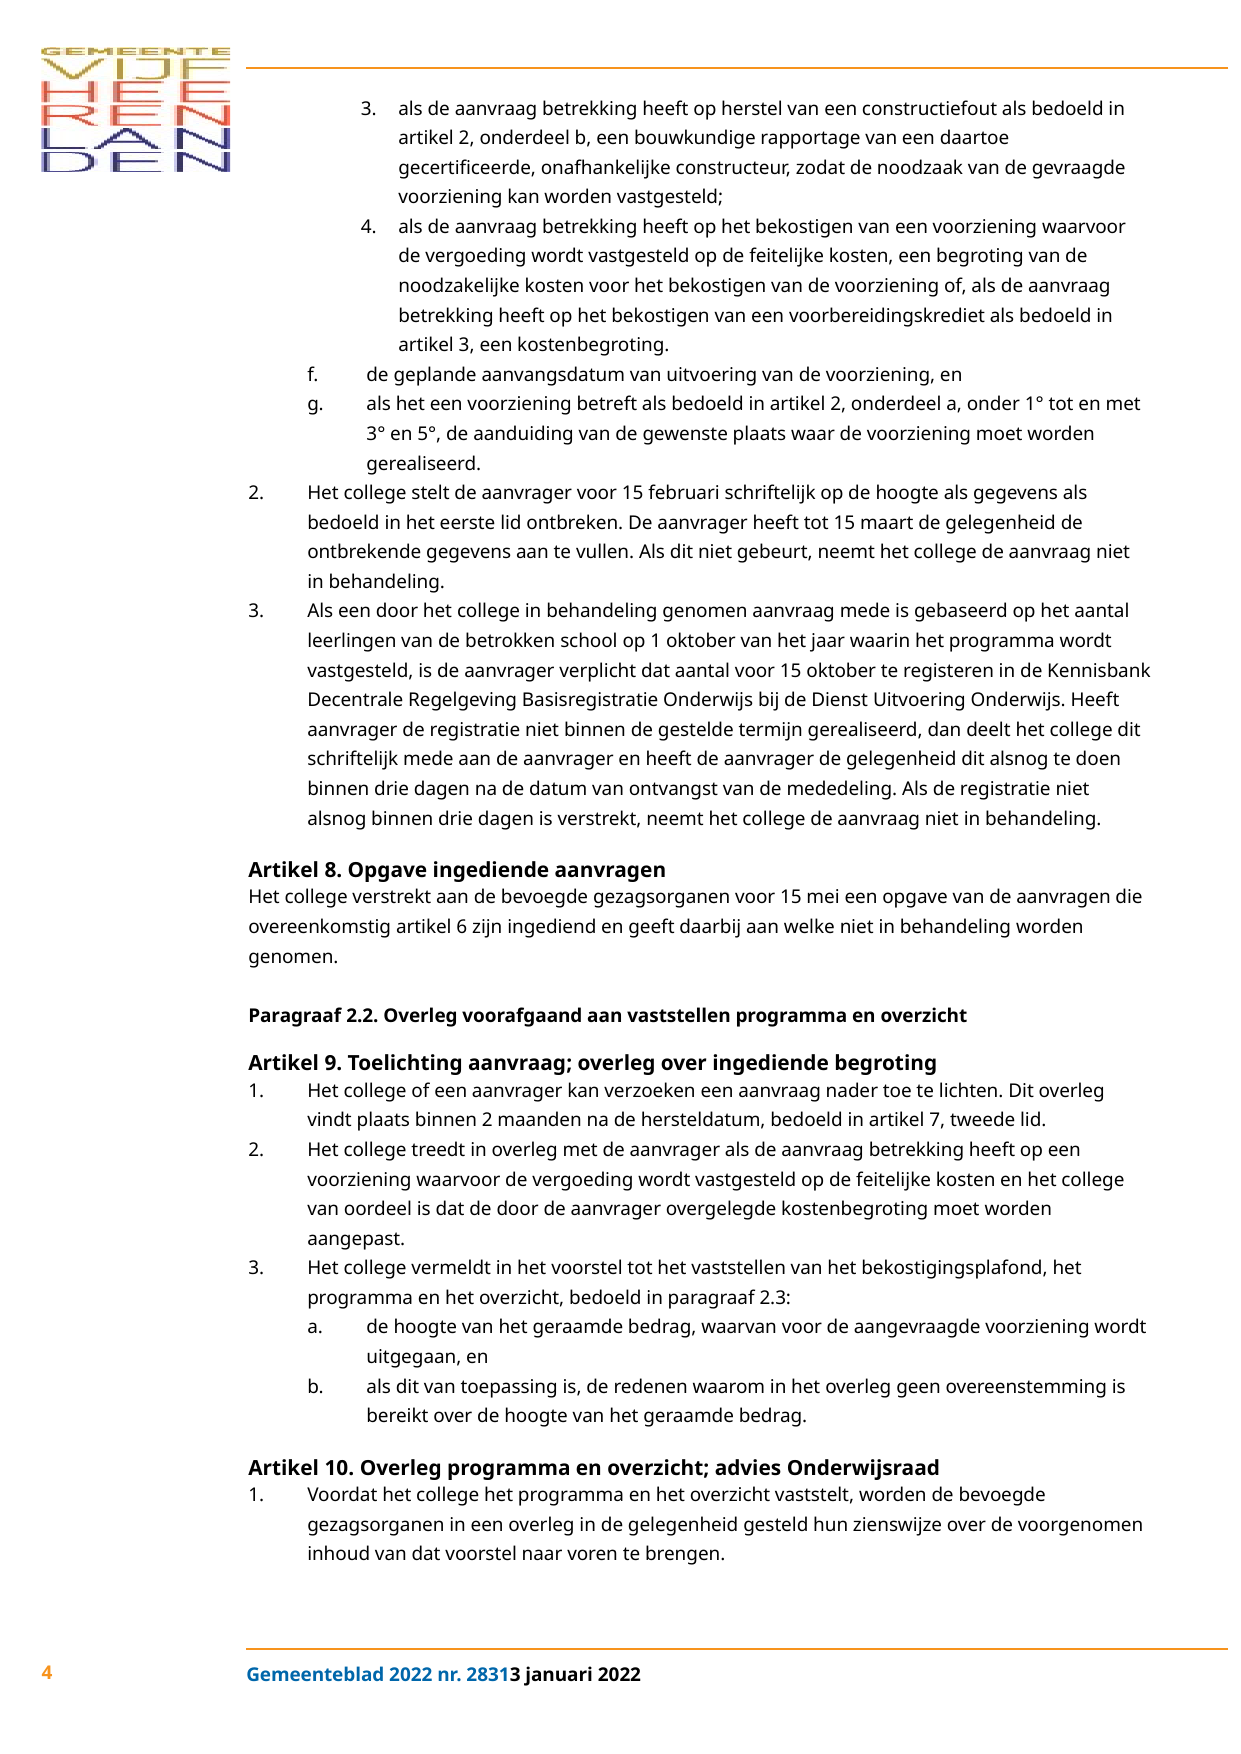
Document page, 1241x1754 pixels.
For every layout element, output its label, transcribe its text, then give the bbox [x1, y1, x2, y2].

list Voordat het college het programma en het overzicht vaststelt, worden de bevoegde gezagsorganen in een overleg in de gelegenheid gesteld hun zienswijze over de voorgenomen inhoud van dat voorstel naar voren te brengen. [248, 1481, 1152, 1566]
picture [41, 47, 231, 172]
list Als een door het college in behandeling genomen aanvraag mede is gebaseerd op het aantal leerlingen van de betrokken school op 1 oktober van het jaar waarin het programma wordt vastgesteld, is de aanvrager verplicht dat aantal voor 15 oktober te registeren in de Kennisbank Decentrale Regelgeving Basisregistratie Onderwijs bij de Dienst Uitvoering Onderwijs. Heeft aanvrager de registratie niet binnen de gestelde termijn gerealiseerd, dan deelt het college dit schriftelijk mede aan de aanvrager en heeft de aanvrager de gelegenheid dit alsnog te doen binnen drie dagen na de datum van ontvangst van de mededeling. Als de registratie niet alsnog binnen drie dagen is verstrekt, neemt het college de aanvraag niet in behandeling. [248, 598, 1152, 831]
text Artikel 10. Overleg programma en overzicht; advies Onderwijsraad [248, 1453, 1152, 1481]
text Artikel 9. Toelichting aanvraag; overleg over ingediende begroting [248, 1048, 1152, 1077]
list Het college stelt de aanvrager voor 15 februari schriftelijk op de hoogte als gegevens als bedoeld in het eerste lid ontbreken. De aanvrager heeft tot 15 maart de gelegenheid de ontbrekende gegevens aan te vullen. Als dit niet gebeurt, neemt het college de aanvraag niet in behandeling. [248, 479, 1152, 594]
list Het college treedt in overleg met de aanvrager als de aanvraag betrekking heeft op een voorziening waarvoor de vergoeding wordt vastgesteld op de feitelijke kosten en het college van oordeel is dat de door de aanvrager overgelegde kostenbegroting moet worden aangepast. [248, 1136, 1152, 1251]
list de hoogte van het geraamde bedrag, waarvan voor de aangevraagde voorziening wordt uitgegaan, en [307, 1314, 1152, 1369]
list Het college of een aanvrager kan verzoeken een aanvraag nader toe te lichten. Dit overleg vindt plaats binnen 2 maanden na de hersteldatum, bedoeld in artikel 7, tweede lid. [248, 1077, 1152, 1132]
list Het college vermeldt in het voorstel tot het vaststellen van het bekostigingsplafond, het programma en het overzicht, bedoeld in paragraaf 2.3: [248, 1254, 1152, 1310]
list als de aanvraag betrekking heeft op het bekostigen van een voorziening waarvoor de vergoeding wordt vastgesteld op de feitelijke kosten, een begroting van de noodzakelijke kosten voor het bekostigen van de voorziening of, als de aanvraag betrekking heeft op het bekostigen van een voorbereidingskrediet als bedoeld in artikel 3, een kostenbegroting. [361, 213, 1152, 357]
text Artikel 8. Opgave ingediende aanvragen [248, 855, 1152, 884]
text Het college verstrekt aan de bevoegde gezagsorganen voor 15 mei een opgave van de aanvragen die overeenkomstig artikel 6 zijn ingediend en geeft daarbij aan welke niet in behandeling worden genomen. [248, 884, 1152, 968]
list als de aanvraag betrekking heeft op herstel van een constructiefout als bedoeld in artikel 2, onderdeel b, een bouwkundige rapportage van een daartoe gecertificeerde, onafhankelijke constructeur, zodat de noodzaak van de gevraagde voorziening kan worden vastgesteld; [361, 95, 1152, 209]
list de geplande aanvangsdatum van uitvoering van de voorziening, en [307, 361, 1152, 387]
list als dit van toepassing is, de redenen waarom in het overleg geen overeenstemming is bereikt over de hoogte van het geraamde bedrag. [307, 1373, 1152, 1428]
text Paragraaf 2.2. Overleg voorafgaand aan vaststellen programma en overzicht [248, 1002, 1152, 1028]
list als het een voorziening betreft als bedoeld in artikel 2, onderdeel a, onder 1° tot en met 3° en 5°, de aanduiding van de gewenste plaats waar de voorziening moet worden gerealiseerd. [307, 391, 1152, 476]
